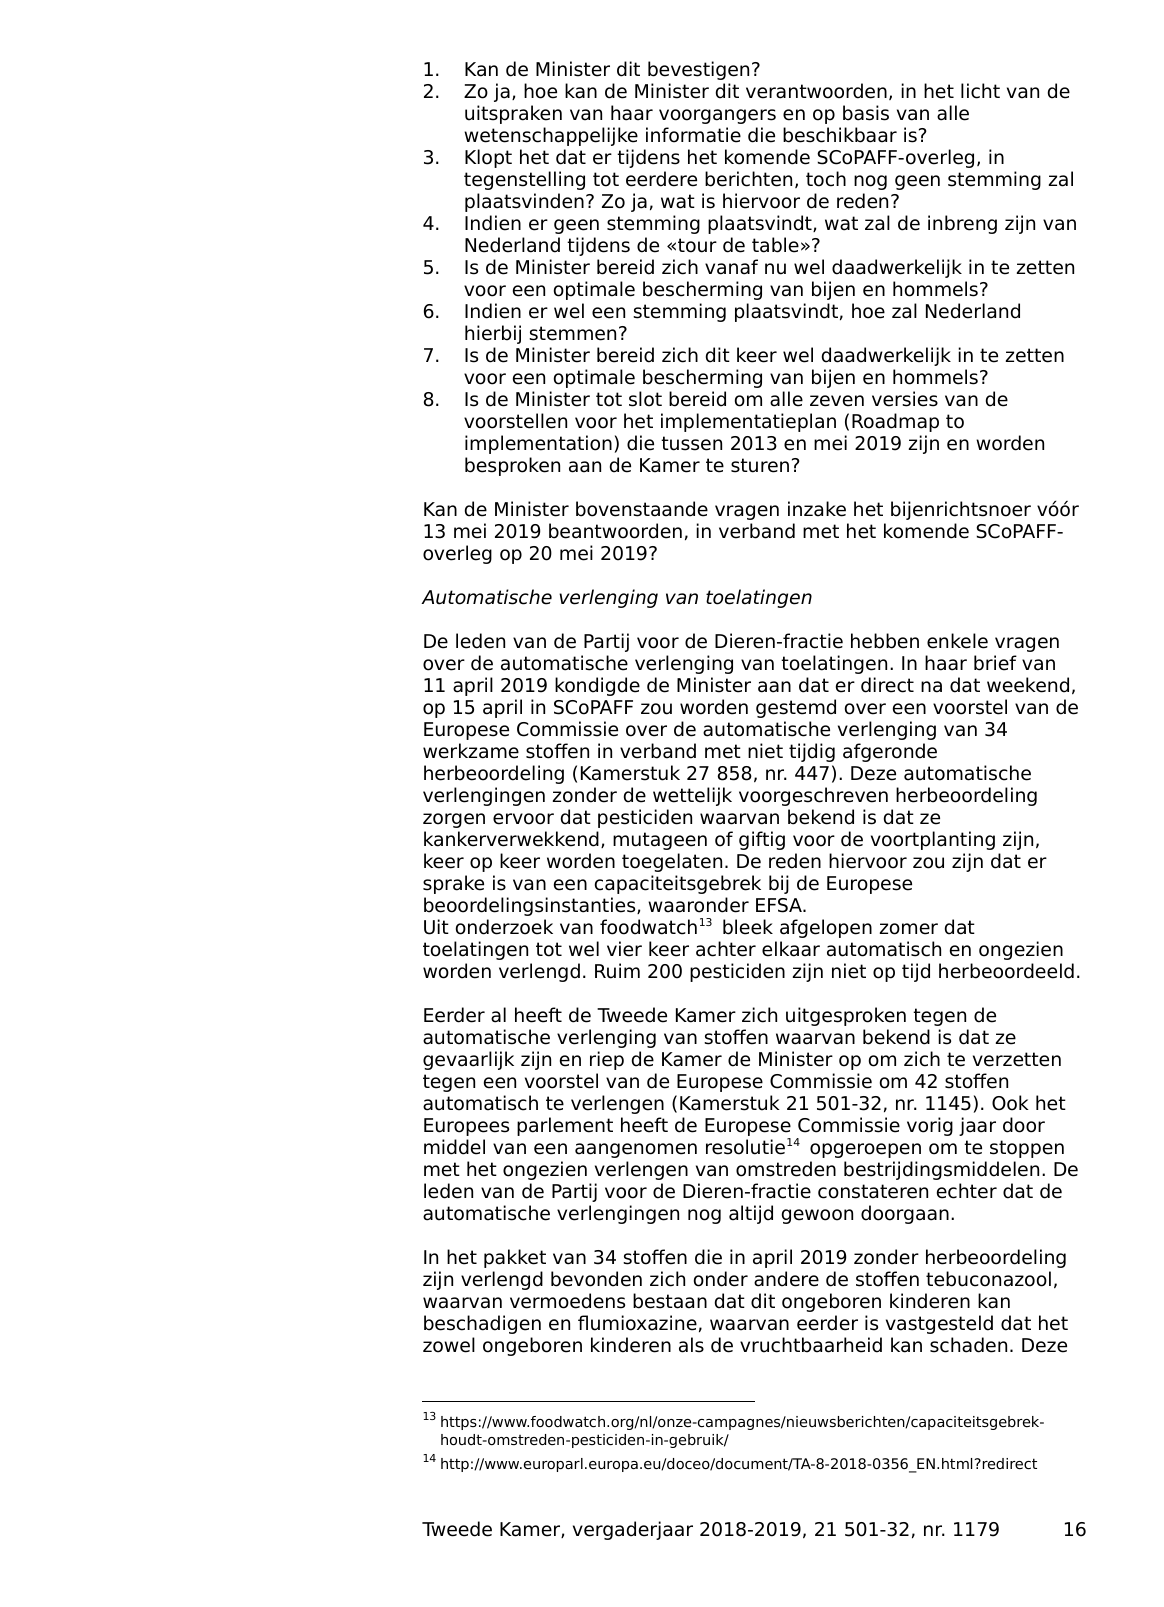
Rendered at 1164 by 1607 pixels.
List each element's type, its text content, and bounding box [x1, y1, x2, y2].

text In het pakket van 34 stoffen die in april 2019 zonder herbeoordeling zijn verlengd bevonden zich onder andere de stoffen tebuconazool, waarvan vermoedens bestaan dat dit ongeboren kinderen kan beschadigen en flumioxazine, waarvan eerder is vastgesteld dat het zowel ongeboren kinderen als de vruchtbaarheid kan schaden. Deze [422, 1247, 1087, 1357]
text 4. Indien er geen stemming plaatsvindt, wat zal de inbreng zijn van Nederland tijdens de «tour de table»? [422, 213, 1087, 257]
text http://www.europarl.europa.eu/doceo/document/TA-8-2018-0356_EN.html?redirect [422, 1452, 1087, 1474]
text 2. Zo ja, hoe kan de Minister dit verantwoorden, in het licht van de uitspraken van haar voorgangers en op basis van alle wetenschappelijke informatie die beschikbaar is? [422, 81, 1087, 147]
subtitle Automatische verlenging van toelatingen [422, 587, 1087, 609]
text 3. Klopt het dat er tijdens het komende SCoPAFF-overleg, in tegenstelling tot eerdere berichten, toch nog geen stemming zal plaatsvinden? Zo ja, wat is hiervoor de reden? [422, 147, 1087, 213]
text Eerder al heeft de Tweede Kamer zich uitgesproken tegen de automatische verlenging van stoffen waarvan bekend is dat ze gevaarlijk zijn en riep de Kamer de Minister op om zich te verzetten tegen een voorstel van de Europese Commissie om 42 stoffen automatisch te verlengen (Kamerstuk 21 501-32, nr. 1145). Ook het Europees parlement heeft de Europese Commissie vorig jaar door middel van een aangenomen resolutie opgeroepen om te stoppen met het ongezien verlengen van omstreden bestrijdingsmiddelen. De leden van de Partij voor de Dieren-fractie constateren echter dat de automatische verlengingen nog altijd gewoon doorgaan. [422, 1005, 1087, 1225]
text De leden van de Partij voor de Dieren-fractie hebben enkele vragen over de automatische verlenging van toelatingen. In haar brief van 11 april 2019 kondigde de Minister aan dat er direct na dat weekend, op 15 april in SCoPAFF zou worden gestemd over een voorstel van de Europese Commissie over de automatische verlenging van 34 werkzame stoffen in verband met niet tijdig afgeronde herbeoordeling (Kamerstuk 27 858, nr. 447). Deze automatische verlengingen zonder de wettelijk voorgeschreven herbeoordeling zorgen ervoor dat pesticiden waarvan bekend is dat ze kankerverwekkend, mutageen of giftig voor de voortplanting zijn, keer op keer worden toegelaten. De reden hiervoor zou zijn dat er sprake is van een capaciteitsgebrek bij de Europese beoordelingsinstanties, waaronder EFSA. [422, 631, 1087, 917]
text 7. Is de Minister bereid zich dit keer wel daadwerkelijk in te zetten voor een optimale bescherming van bijen en hommels? [422, 345, 1087, 389]
text 6. Indien er wel een stemming plaatsvindt, hoe zal Nederland hierbij stemmen? [422, 301, 1087, 345]
text 5. Is de Minister bereid zich vanaf nu wel daadwerkelijk in te zetten voor een optimale bescherming van bijen en hommels? [422, 257, 1087, 301]
text 1. Kan de Minister dit bevestigen? [422, 59, 1087, 81]
text 8. Is de Minister tot slot bereid om alle zeven versies van de voorstellen voor het implementatieplan (Roadmap to implementation) die tussen 2013 en mei 2019 zijn en worden besproken aan de Kamer te sturen? [422, 389, 1087, 477]
text Uit onderzoek van foodwatch bleek afgelopen zomer dat toelatingen tot wel vier keer achter elkaar automatisch en ongezien worden verlengd. Ruim 200 pesticiden zijn niet op tijd herbeoordeeld. [422, 917, 1087, 983]
text https://www.foodwatch.org/nl/onze-campagnes/nieuwsberichten/capaciteitsgebrek-houdt-omstreden-pesticiden-in-gebruik/ [422, 1410, 1087, 1449]
text Kan de Minister bovenstaande vragen inzake het bijenrichtsnoer vóór 13 mei 2019 beantwoorden, in verband met het komende SCoPAFF-overleg op 20 mei 2019? [422, 499, 1087, 565]
